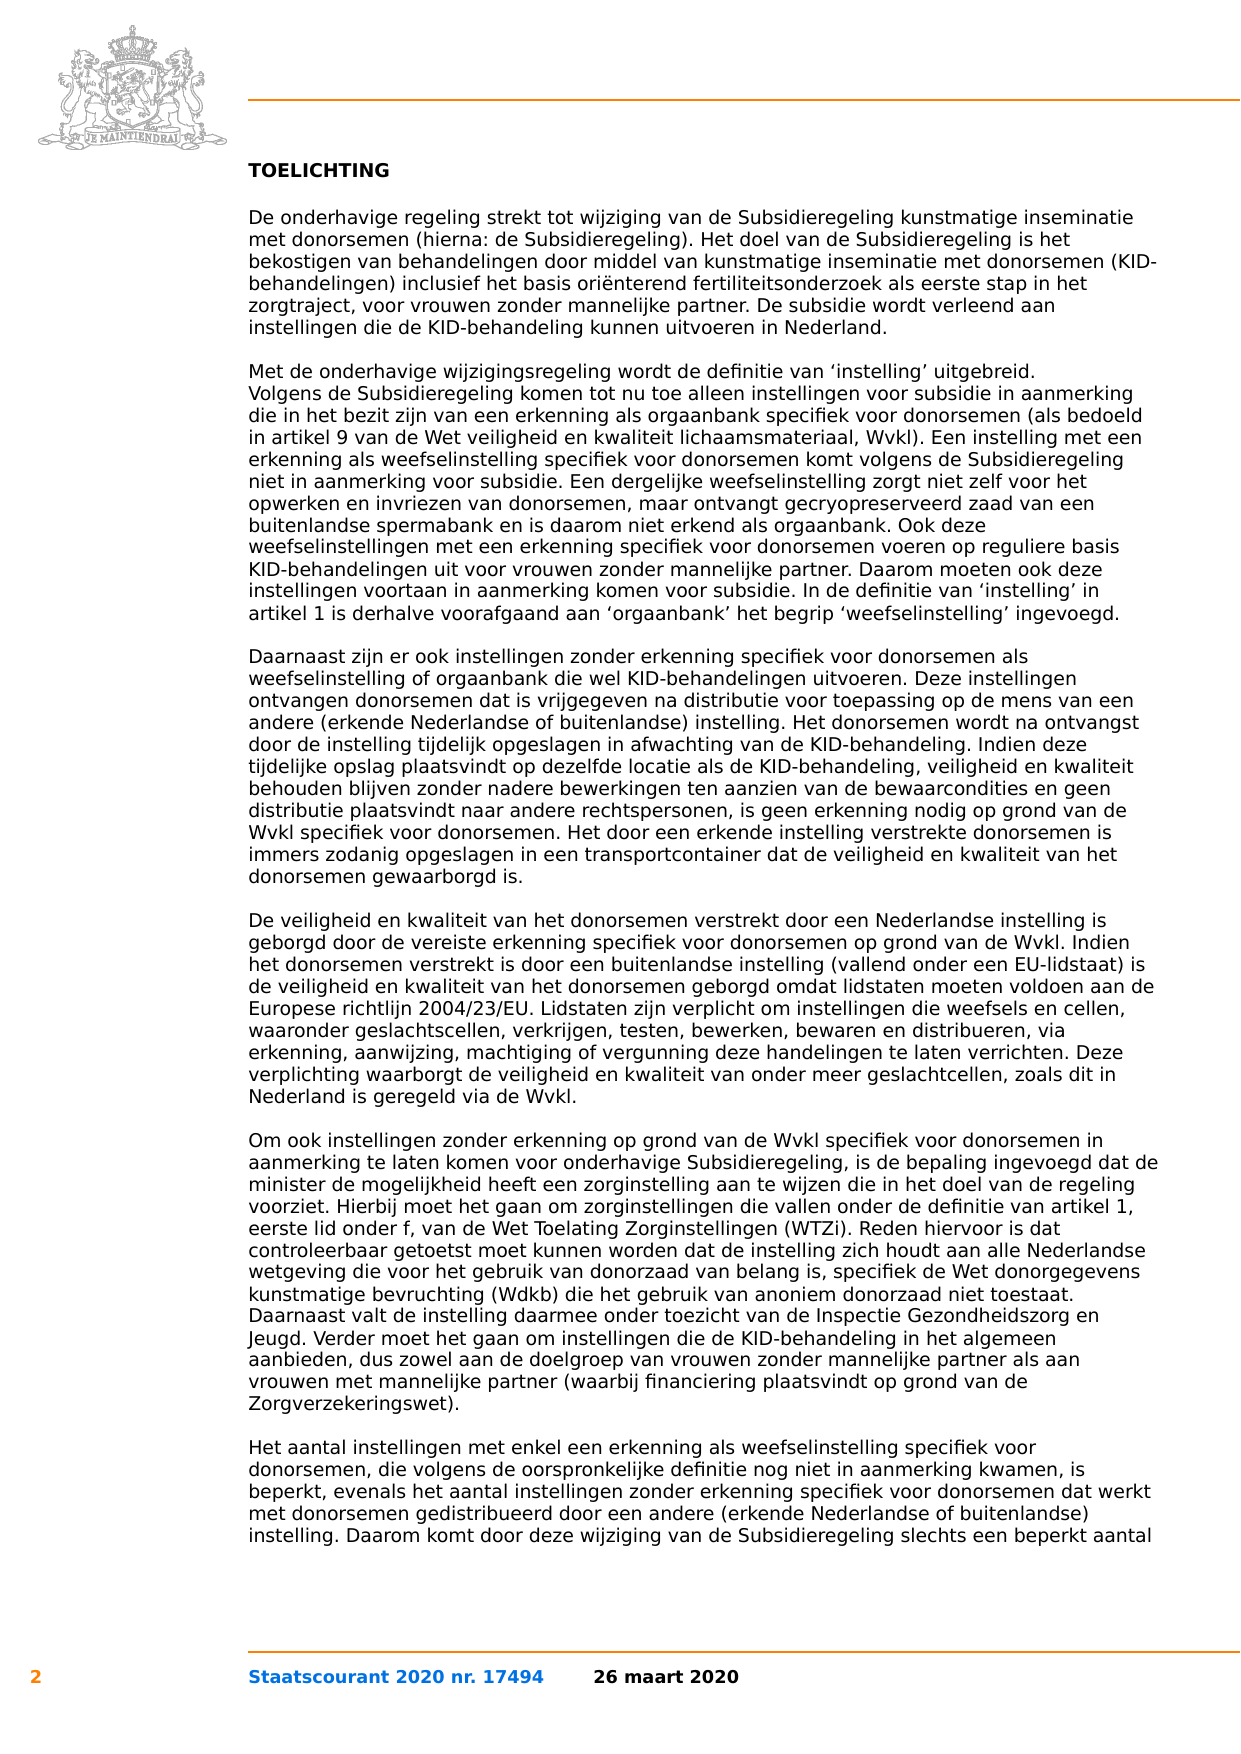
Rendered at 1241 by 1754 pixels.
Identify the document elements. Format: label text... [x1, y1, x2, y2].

text Met de onderhavige wijzigingsregeling wordt de definitie van ‘instelling’ uitgebreid. [248, 361, 1163, 383]
subtitle TOELICHTING [248, 160, 1163, 182]
text Volgens de Subsidieregeling komen tot nu toe alleen instellingen voor subsidie in aanmerking die in het bezit zijn van een erkenning als orgaanbank specifiek voor donorsemen (als bedoeld in artikel 9 van de Wet veiligheid en kwaliteit lichaamsmateriaal, Wvkl). Een instelling met een erkenning als weefselinstelling specifiek voor donorsemen komt volgens de Subsidieregeling niet in aanmerking voor subsidie. Een dergelijke weefselinstelling zorgt niet zelf voor het opwerken en invriezen van donorsemen, maar ontvangt gecryopreserveerd zaad van een buitenlandse spermabank en is daarom niet erkend als orgaanbank. Ook deze weefselinstellingen met een erkenning specifiek voor donorsemen voeren op reguliere basis KID-behandelingen uit voor vrouwen zonder mannelijke partner. Daarom moeten ook deze instellingen voortaan in aanmerking komen voor subsidie. In de definitie van ‘instelling’ in artikel 1 is derhalve voorafgaand aan ‘orgaanbank’ het begrip ‘weefselinstelling’ ingevoegd. [248, 383, 1163, 624]
picture [38, 25, 227, 150]
text Daarnaast zijn er ook instellingen zonder erkenning specifiek voor donorsemen als weefselinstelling of orgaanbank die wel KID-behandelingen uitvoeren. Deze instellingen ontvangen donorsemen dat is vrijgegeven na distributie voor toepassing op de mens van een andere (erkende Nederlandse of buitenlandse) instelling. Het donorsemen wordt na ontvangst door de instelling tijdelijk opgeslagen in afwachting van de KID-behandeling. Indien deze tijdelijke opslag plaatsvindt op dezelfde locatie als de KID-behandeling, veiligheid en kwaliteit behouden blijven zonder nadere bewerkingen ten aanzien van de bewaarcondities en geen distributie plaatsvindt naar andere rechtspersonen, is geen erkenning nodig op grond van de Wvkl specifiek voor donorsemen. Het door een erkende instelling verstrekte donorsemen is immers zodanig opgeslagen in een transportcontainer dat de veiligheid en kwaliteit van het donorsemen gewaarborgd is. [248, 646, 1163, 888]
text De onderhavige regeling strekt tot wijziging van de Subsidieregeling kunstmatige inseminatie met donorsemen (hierna: de Subsidieregeling). Het doel van de Subsidieregeling is het bekostigen van behandelingen door middel van kunstmatige inseminatie met donorsemen (KID-behandelingen) inclusief het basis oriënterend fertiliteitsonderzoek als eerste stap in het zorgtraject, voor vrouwen zonder mannelijke partner. De subsidie wordt verleend aan instellingen die de KID-behandeling kunnen uitvoeren in Nederland. [248, 207, 1163, 339]
text Het aantal instellingen met enkel een erkenning als weefselinstelling specifiek voor donorsemen, die volgens de oorspronkelijke definitie nog niet in aanmerking kwamen, is beperkt, evenals het aantal instellingen zonder erkenning specifiek voor donorsemen dat werkt met donorsemen gedistribueerd door een andere (erkende Nederlandse of buitenlandse) instelling. Daarom komt door deze wijziging van de Subsidieregeling slechts een beperkt aantal [248, 1437, 1163, 1547]
text Om ook instellingen zonder erkenning op grond van de Wvkl specifiek voor donorsemen in aanmerking te laten komen voor onderhavige Subsidieregeling, is de bepaling ingevoegd dat de minister de mogelijkheid heeft een zorginstelling aan te wijzen die in het doel van de regeling voorziet. Hierbij moet het gaan om zorginstellingen die vallen onder de definitie van artikel 1, eerste lid onder f, van de Wet Toelating Zorginstellingen (WTZi). Reden hiervoor is dat controleerbaar getoetst moet kunnen worden dat de instelling zich houdt aan alle Nederlandse wetgeving die voor het gebruik van donorzaad van belang is, specifiek de Wet donorgegevens kunstmatige bevruchting (Wdkb) die het gebruik van anoniem donorzaad niet toestaat. Daarnaast valt de instelling daarmee onder toezicht van de Inspectie Gezondheidszorg en Jeugd. Verder moet het gaan om instellingen die de KID-behandeling in het algemeen aanbieden, dus zowel aan de doelgroep van vrouwen zonder mannelijke partner als aan vrouwen met mannelijke partner (waarbij financiering plaatsvindt op grond van de Zorgverzekeringswet). [248, 1129, 1163, 1415]
text De veiligheid en kwaliteit van het donorsemen verstrekt door een Nederlandse instelling is geborgd door de vereiste erkenning specifiek voor donorsemen op grond van de Wvkl. Indien het donorsemen verstrekt is door een buitenlandse instelling (vallend onder een EU-lidstaat) is de veiligheid en kwaliteit van het donorsemen geborgd omdat lidstaten moeten voldoen aan de Europese richtlijn 2004/23/EU. Lidstaten zijn verplicht om instellingen die weefsels en cellen, waaronder geslachtscellen, verkrijgen, testen, bewerken, bewaren en distribueren, via erkenning, aanwijzing, machtiging of vergunning deze handelingen te laten verrichten. Deze verplichting waarborgt de veiligheid en kwaliteit van onder meer geslachtcellen, zoals dit in Nederland is geregeld via de Wvkl. [248, 910, 1163, 1108]
